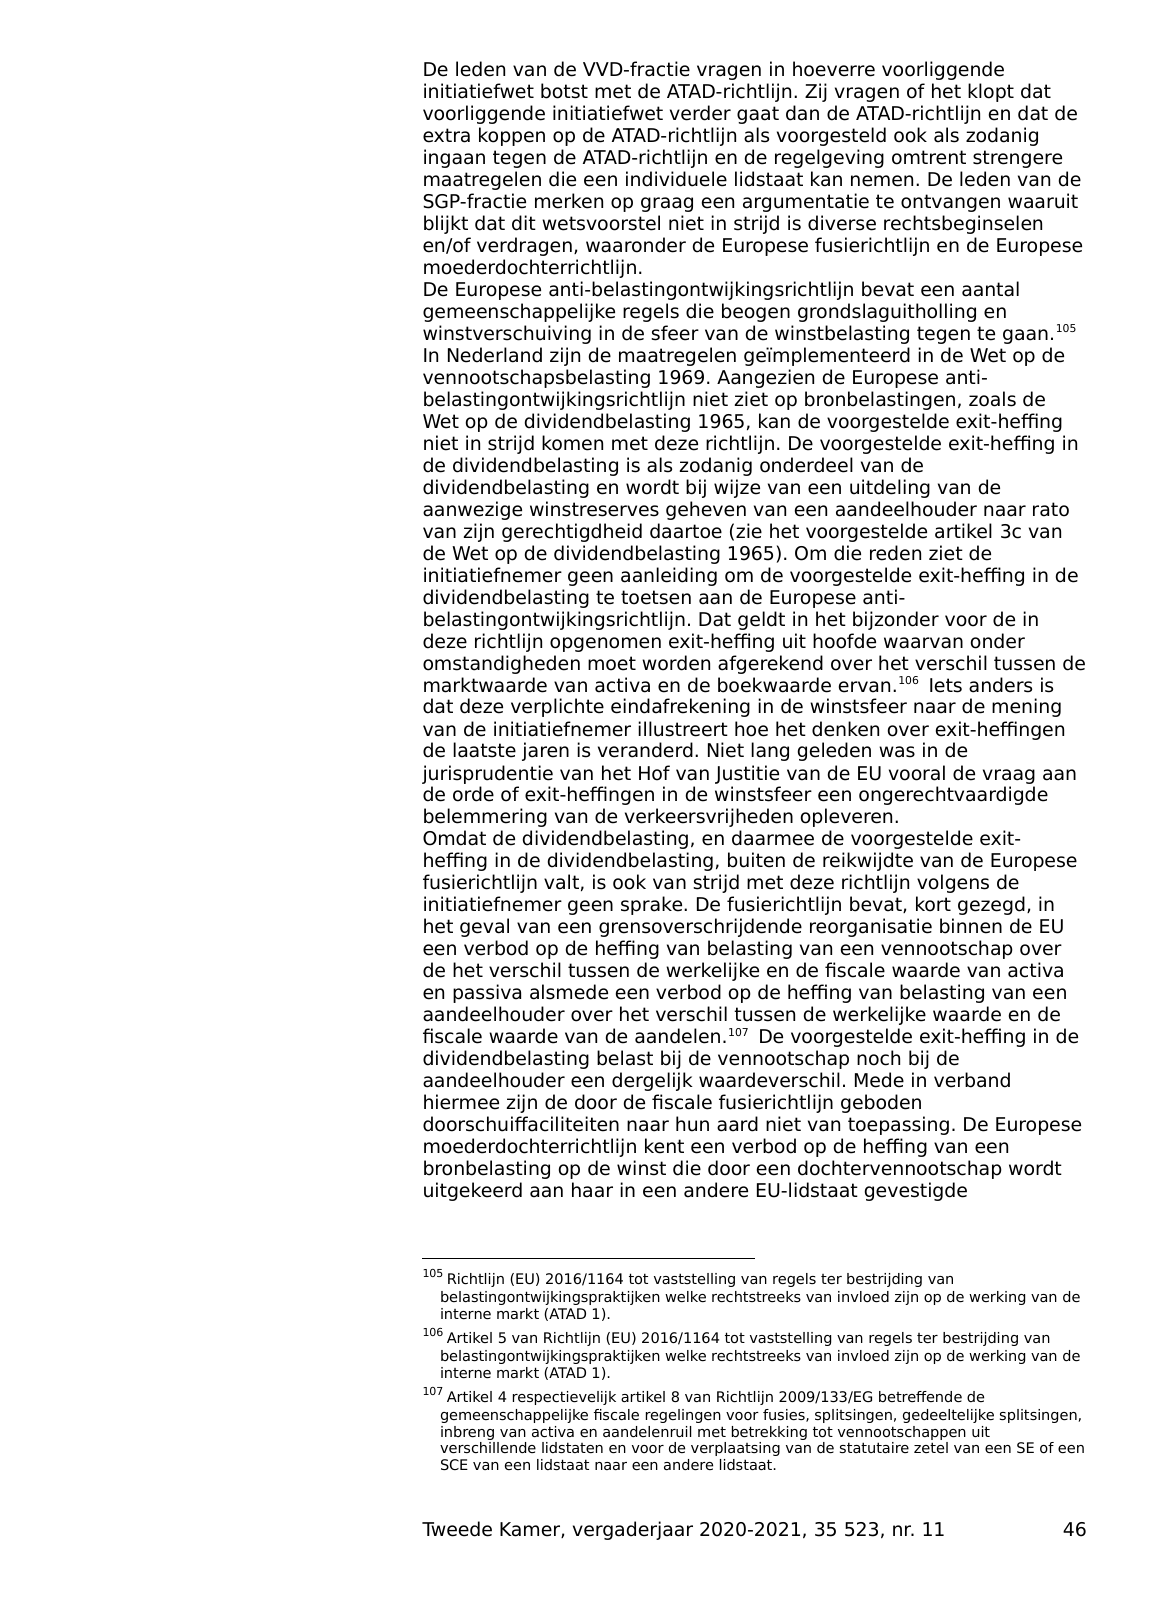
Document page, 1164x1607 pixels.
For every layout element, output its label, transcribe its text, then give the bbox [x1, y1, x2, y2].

text Artikel 4 respectievelijk artikel 8 van Richtlijn 2009/133/EG betreffende de gemeenschappelijke fiscale regelingen voor fusies, splitsingen, gedeeltelijke splitsingen, inbreng van activa en aandelenruil met betrekking tot vennootschappen uit verschillende lidstaten en voor de verplaatsing van de statutaire zetel van een SE of een SCE van een lidstaat naar een andere lidstaat. [422, 1385, 1087, 1474]
text De leden van de VVD-fractie vragen in hoeverre voorliggende initiatiefwet botst met de ATAD-richtlijn. Zij vragen of het klopt dat voorliggende initiatiefwet verder gaat dan de ATAD-richtlijn en dat de extra koppen op de ATAD-richtlijn als voorgesteld ook als zodanig ingaan tegen de ATAD-richtlijn en de regelgeving omtrent strengere maatregelen die een individuele lidstaat kan nemen. De leden van de SGP-fractie merken op graag een argumentatie te ontvangen waaruit blijkt dat dit wetsvoorstel niet in strijd is diverse rechtsbeginselen en/of verdragen, waaronder de Europese fusierichtlijn en de Europese moederdochterrichtlijn. [422, 59, 1087, 279]
text Artikel 5 van Richtlijn (EU) 2016/1164 tot vaststelling van regels ter bestrijding van belastingontwijkingspraktijken welke rechtstreeks van invloed zijn op de werking van de interne markt (ATAD 1). [422, 1326, 1087, 1382]
text De Europese anti-belastingontwijkingsrichtlijn bevat een aantal gemeenschappelijke regels die beogen grondslaguitholling en winstverschuiving in de sfeer van de winstbelasting tegen te gaan. In Nederland zijn de maatregelen geïmplementeerd in de Wet op de vennootschapsbelasting 1969. Aangezien de Europese anti-belastingontwijkingsrichtlijn niet ziet op bronbelastingen, zoals de Wet op de dividendbelasting 1965, kan de voorgestelde exit-heffing niet in strijd komen met deze richtlijn. De voorgestelde exit-heffing in de dividendbelasting is als zodanig onderdeel van de dividendbelasting en wordt bij wijze van een uitdeling van de aanwezige winstreserves geheven van een aandeelhouder naar rato van zijn gerechtigdheid daartoe (zie het voorgestelde artikel 3c van de Wet op de dividendbelasting 1965). Om die reden ziet de initiatiefnemer geen aanleiding om de voorgestelde exit-heffing in de dividendbelasting te toetsen aan de Europese anti-belastingontwijkingsrichtlijn. Dat geldt in het bijzonder voor de in deze richtlijn opgenomen exit-heffing uit hoofde waarvan onder omstandigheden moet worden afgerekend over het verschil tussen de marktwaarde van activa en de boekwaarde ervan. Iets anders is dat deze verplichte eindafrekening in de winstsfeer naar de mening van de initiatiefnemer illustreert hoe het denken over exit-heffingen de laatste jaren is veranderd. Niet lang geleden was in de jurisprudentie van het Hof van Justitie van de EU vooral de vraag aan de orde of exit-heffingen in de winstsfeer een ongerechtvaardigde belemmering van de verkeersvrijheden opleveren. [422, 279, 1087, 828]
text Richtlijn (EU) 2016/1164 tot vaststelling van regels ter bestrijding van belastingontwijkingspraktijken welke rechtstreeks van invloed zijn op de werking van de interne markt (ATAD 1). [422, 1267, 1087, 1323]
text Omdat de dividendbelasting, en daarmee de voorgestelde exit-heffing in de dividendbelasting, buiten de reikwijdte van de Europese fusierichtlijn valt, is ook van strijd met deze richtlijn volgens de initiatiefnemer geen sprake. De fusierichtlijn bevat, kort gezegd, in het geval van een grensoverschrijdende reorganisatie binnen de EU een verbod op de heffing van belasting van een vennootschap over de het verschil tussen de werkelijke en de fiscale waarde van activa en passiva alsmede een verbod op de heffing van belasting van een aandeelhouder over het verschil tussen de werkelijke waarde en de fiscale waarde van de aandelen. De voorgestelde exit-heffing in de dividendbelasting belast bij de vennootschap noch bij de aandeelhouder een dergelijk waardeverschil. Mede in verband hiermee zijn de door de fiscale fusierichtlijn geboden doorschuiffaciliteiten naar hun aard niet van toepassing. De Europese moederdochterrichtlijn kent een verbod op de heffing van een bronbelasting op de winst die door een dochtervennootschap wordt uitgekeerd aan haar in een andere EU-lidstaat gevestigde [422, 828, 1087, 1202]
